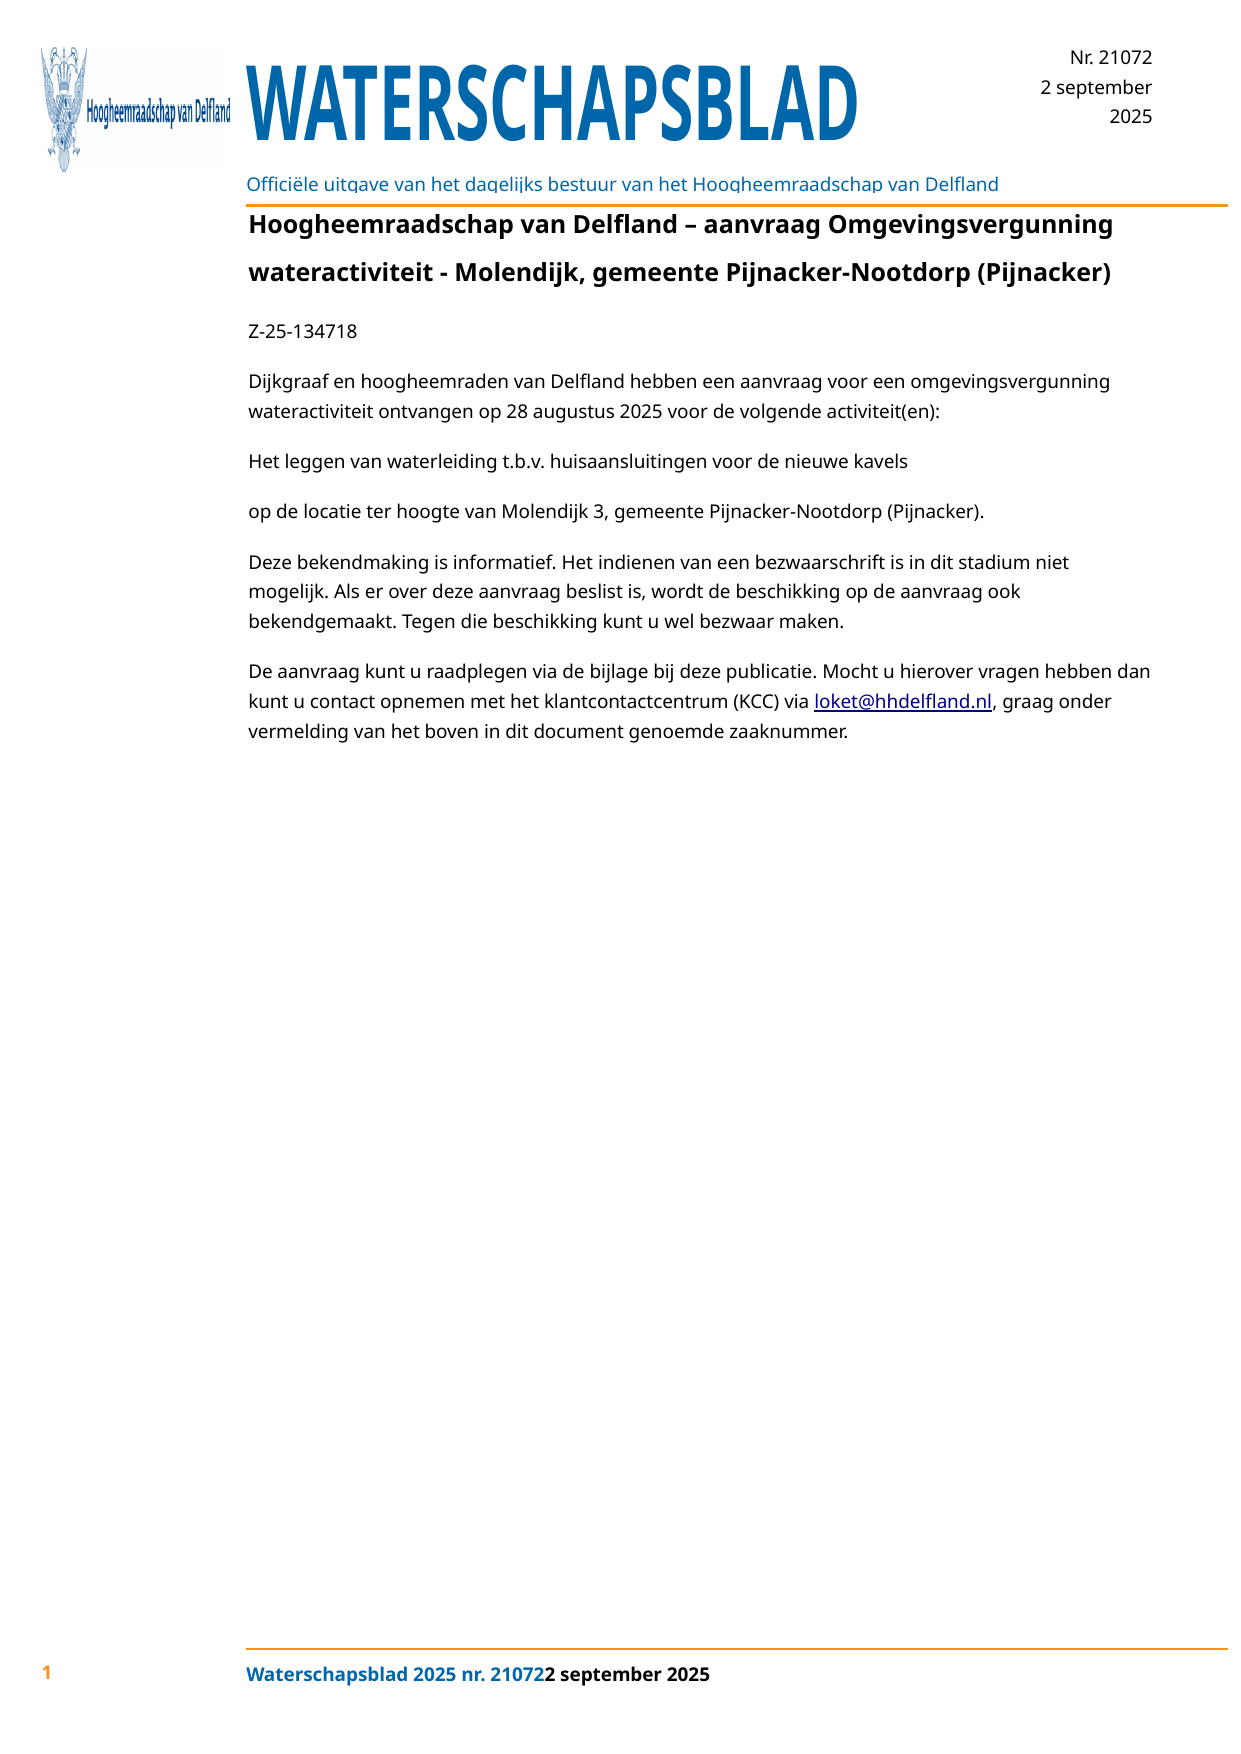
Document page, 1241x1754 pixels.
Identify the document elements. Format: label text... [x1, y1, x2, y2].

text Dijkgraaf en hoogheemraden van Delfland hebben een aanvraag voor een omgevingsvergunning wateractiviteit ontvangen op 28 augustus 2025 voor de volgende activiteit(en): [248, 368, 1152, 424]
picture [41, 47, 231, 172]
text De aanvraag kunt u raadplegen via de bijlage bij deze publicatie. Mocht u hierover vragen hebben dan kunt u contact opnemen met het klantcontactcentrum (KCC) via loket@hhdelfland.nl, graag onder vermelding van het boven in dit document genoemde zaaknummer. [248, 659, 1152, 744]
text Het leggen van waterleiding t.b.v. huisaansluitingen voor de nieuwe kavels [248, 448, 1152, 474]
text Z-25-134718 [248, 318, 1152, 344]
text Hoogheemraadschap van Delfland – aanvraag Omgevingsvergunning wateractiviteit - Molendijk, gemeente Pijnacker-Nootdorp (Pijnacker) [248, 207, 1152, 288]
text Deze bekendmaking is informatief. Het indienen van een bezwaarschrift is in dit stadium niet mogelijk. Als er over deze aanvraag beslist is, wordt de beschikking op de aanvraag ook bekendgemaakt. Tegen die beschikking kunt u wel bezwaar maken. [248, 549, 1152, 634]
text op de locatie ter hoogte van Molendijk 3, gemeente Pijnacker-Nootdorp (Pijnacker). [248, 499, 1152, 524]
